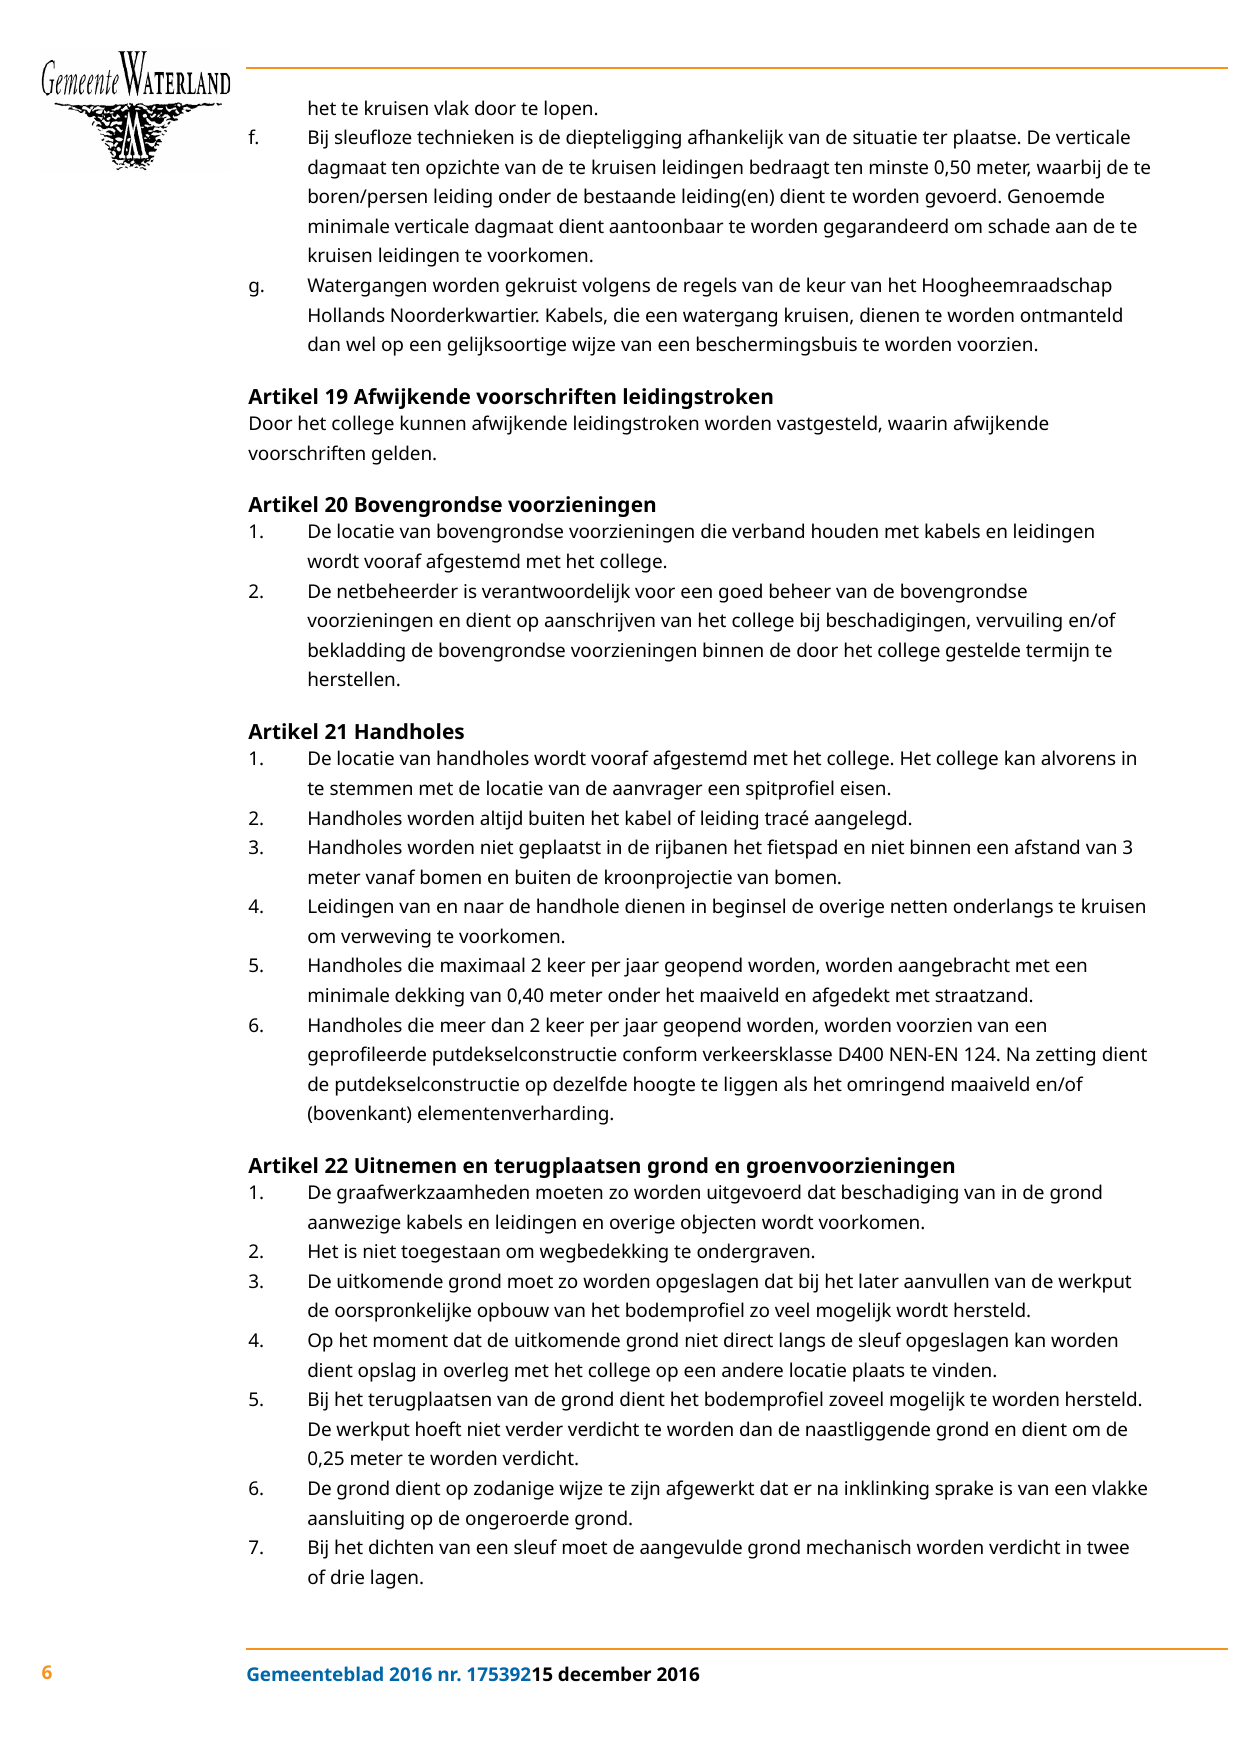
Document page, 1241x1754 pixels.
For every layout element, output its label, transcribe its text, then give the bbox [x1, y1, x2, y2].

text Door het college kunnen afwijkende leidingstroken worden vastgesteld, waarin afwijkende voorschriften gelden. [248, 410, 1152, 466]
list De locatie van handholes wordt vooraf afgestemd met het college. Het college kan alvorens in te stemmen met de locatie van de aanvrager een spitprofiel eisen. [248, 746, 1152, 801]
list De grond dient op zodanige wijze te zijn afgewerkt dat er na inklinking sprake is van een vlakke aansluiting op de ongeroerde grond. [248, 1475, 1152, 1531]
list Handholes worden altijd buiten het kabel of leiding tracé aangelegd. [248, 805, 1152, 830]
list Bij het terugplaatsen van de grond dient het bodemprofiel zoveel mogelijk te worden hersteld. De werkput hoeft niet verder verdicht te worden dan de naastliggende grond en dient om de 0,25 meter te worden verdicht. [248, 1386, 1152, 1471]
list Bij het dichten van een sleuf moet de aangevulde grond mechanisch worden verdicht in twee of drie lagen. [248, 1534, 1152, 1590]
list Leidingen van en naar de handhole dienen in beginsel de overige netten onderlangs te kruisen om verweving te voorkomen. [248, 893, 1152, 949]
list het te kruisen vlak door te lopen. [248, 95, 1152, 121]
text Artikel 21 Handholes [248, 717, 1152, 746]
list De locatie van bovengrondse voorzieningen die verband houden met kabels en leidingen wordt vooraf afgestemd met het college. [248, 519, 1152, 574]
list Handholes worden niet geplaatst in de rijbanen het fietspad en niet binnen een afstand van 3 meter vanaf bomen en buiten de kroonprojectie van bomen. [248, 834, 1152, 889]
text Artikel 19 Afwijkende voorschriften leidingstroken [248, 382, 1152, 410]
list Het is niet toegestaan om wegbedekking te ondergraven. [248, 1238, 1152, 1264]
list Op het moment dat de uitkomende grond niet direct langs de sleuf opgeslagen kan worden dient opslag in overleg met het college op een andere locatie plaats te vinden. [248, 1327, 1152, 1383]
text Artikel 20 Bovengrondse voorzieningen [248, 490, 1152, 519]
list De netbeheerder is verantwoordelijk voor een goed beheer van de bovengrondse voorzieningen en dient op aanschrijven van het college bij beschadigingen, vervuiling en/of bekladding de bovengrondse voorzieningen binnen de door het college gestelde termijn te herstellen. [248, 578, 1152, 692]
list De graafwerkzaamheden moeten zo worden uitgevoerd dat beschadiging van in de grond aanwezige kabels en leidingen en overige objecten wordt voorkomen. [248, 1179, 1152, 1235]
list De uitkomende grond moet zo worden opgeslagen dat bij het later aanvullen van de werkput de oorspronkelijke opbouw van het bodemprofiel zo veel mogelijk wordt hersteld. [248, 1268, 1152, 1323]
list Bij sleufloze technieken is de diepteligging afhankelijk van de situatie ter plaatse. De verticale dagmaat ten opzichte van de te kruisen leidingen bedraagt ten minste 0,50 meter, waarbij de te boren/persen leiding onder de bestaande leiding(en) dient te worden gevoerd. Genoemde minimale verticale dagmaat dient aantoonbaar te worden gegarandeerd om schade aan de te kruisen leidingen te voorkomen. [248, 124, 1152, 268]
list Handholes die meer dan 2 keer per jaar geopend worden, worden voorzien van een geprofileerde putdekselconstructie conform verkeersklasse D400 NEN-EN 124. Na zetting dient de putdekselconstructie op dezelfde hoogte te liggen als het omringend maaiveld en/of (bovenkant) elementenverharding. [248, 1012, 1152, 1126]
text Artikel 22 Uitnemen en terugplaatsen grond en groenvoorzieningen [248, 1151, 1152, 1179]
list Watergangen worden gekruist volgens de regels van de keur van het Hoogheemraadschap Hollands Noorderkwartier. Kabels, die een watergang kruisen, dienen te worden ontmanteld dan wel op een gelijksoortige wijze van een beschermingsbuis te worden voorzien. [248, 272, 1152, 357]
list Handholes die maximaal 2 keer per jaar geopend worden, worden aangebracht met een minimale dekking van 0,40 meter onder het maaiveld en afgedekt met straatzand. [248, 953, 1152, 1008]
picture [41, 47, 231, 172]
